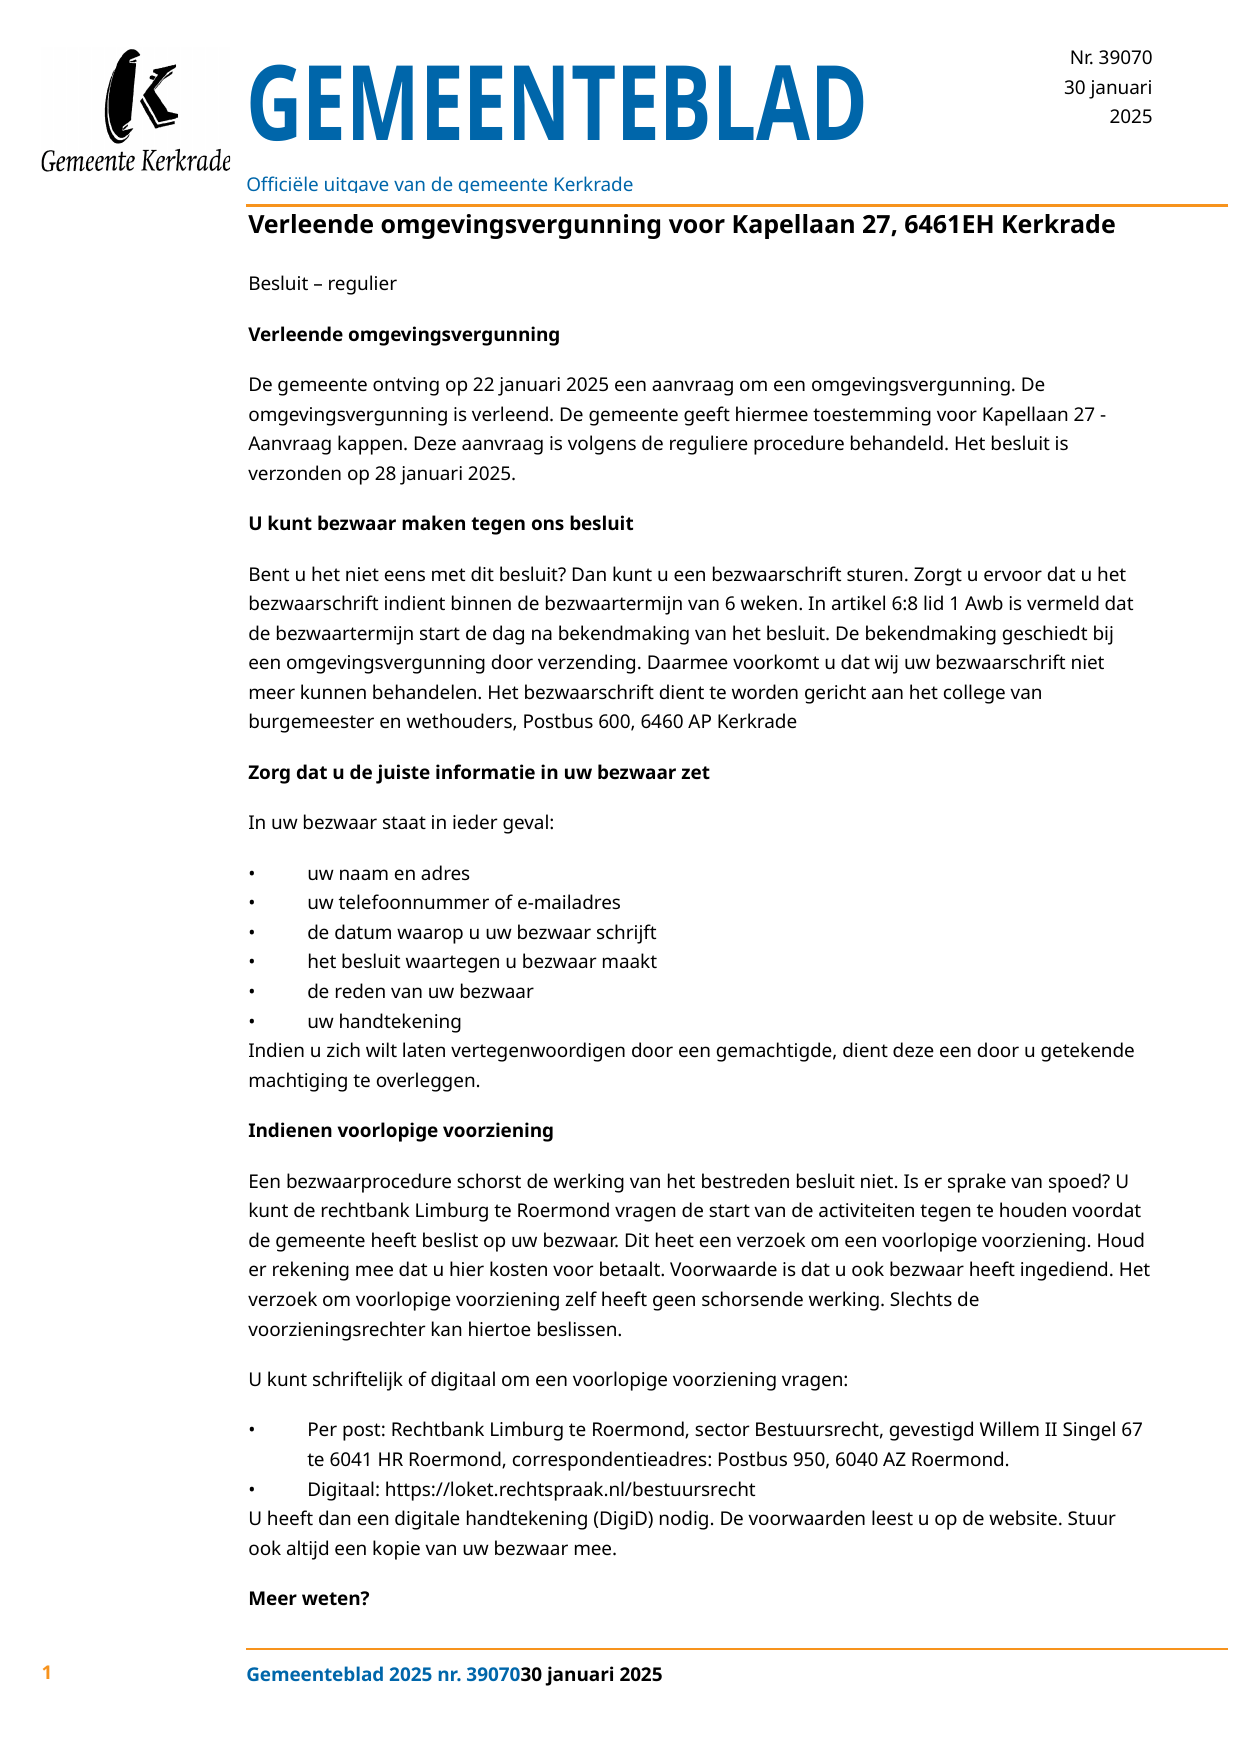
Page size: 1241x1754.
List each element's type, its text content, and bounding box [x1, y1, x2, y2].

list uw naam en adres [248, 860, 1152, 886]
list uw handtekening [248, 1008, 1152, 1033]
text Indien u zich wilt laten vertegenwoordigen door een gemachtigde, dient deze een door u getekende machtiging te overleggen. [248, 1037, 1152, 1093]
text Besluit – regulier [248, 270, 1152, 296]
list het besluit waartegen u bezwaar maakt [248, 949, 1152, 974]
text Indienen voorlopige voorziening [248, 1117, 1152, 1143]
list de datum waarop u uw bezwaar schrijft [248, 919, 1152, 945]
text Zorg dat u de juiste informatie in uw bezwaar zet [248, 759, 1152, 785]
text De gemeente ontving op 22 januari 2025 een aanvraag om een omgevingsvergunning. De omgevingsvergunning is verleend. De gemeente geeft hiermee toestemming voor Kapellaan 27 - Aanvraag kappen. Deze aanvraag is volgens de reguliere procedure behandeld. Het besluit is verzonden op 28 januari 2025. [248, 371, 1152, 486]
text U heeft dan een digitale handtekening (DigiD) nodig. De voorwaarden leest u op de website. Stuur ook altijd een kopie van uw bezwaar mee. [248, 1505, 1152, 1561]
picture [41, 47, 231, 172]
text Verleende omgevingsvergunning [248, 321, 1152, 346]
text Verleende omgevingsvergunning voor Kapellaan 27, 6461EH Kerkrade [248, 207, 1152, 241]
list Per post: Rechtbank Limburg te Roermond, sector Bestuursrecht, gevestigd Willem II Singel 67 te 6041 HR Roermond, correspondentieadres: Postbus 950, 6040 AZ Roermond. [248, 1417, 1152, 1472]
list uw telefoonnummer of e-mailadres [248, 889, 1152, 915]
text Bent u het niet eens met dit besluit? Dan kunt u een bezwaarschrift sturen. Zorgt u ervoor dat u het bezwaarschrift indient binnen de bezwaartermijn van 6 weken. In artikel 6:8 lid 1 Awb is vermeld dat de bezwaartermijn start de dag na bekendmaking van het besluit. De bekendmaking geschiedt bij een omgevingsvergunning door verzending. Daarmee voorkomt u dat wij uw bezwaarschrift niet meer kunnen behandelen. Het bezwaarschrift dient te worden gericht aan het college van burgemeester en wethouders, Postbus 600, 6460 AP Kerkrade [248, 561, 1152, 734]
text Meer weten? [248, 1585, 1152, 1611]
text In uw bezwaar staat in ieder geval: [248, 809, 1152, 835]
text U kunt schriftelijk of digitaal om een voorlopige voorziening vragen: [248, 1366, 1152, 1392]
list de reden van uw bezwaar [248, 978, 1152, 1004]
list Digitaal: https://loket.rechtspraak.nl/bestuursrecht [248, 1476, 1152, 1501]
text U kunt bezwaar maken tegen ons besluit [248, 510, 1152, 536]
text Een bezwaarprocedure schorst de werking van het bestreden besluit niet. Is er sprake van spoed? U kunt de rechtbank Limburg te Roermond vragen de start van de activiteiten tegen te houden voordat de gemeente heeft beslist op uw bezwaar. Dit heet een verzoek om een voorlopige voorziening. Houd er rekening mee dat u hier kosten voor betaalt. Voorwaarde is dat u ook bezwaar heeft ingediend. Het verzoek om voorlopige voorziening zelf heeft geen schorsende werking. Slechts de voorzieningsrechter kan hiertoe beslissen. [248, 1168, 1152, 1341]
